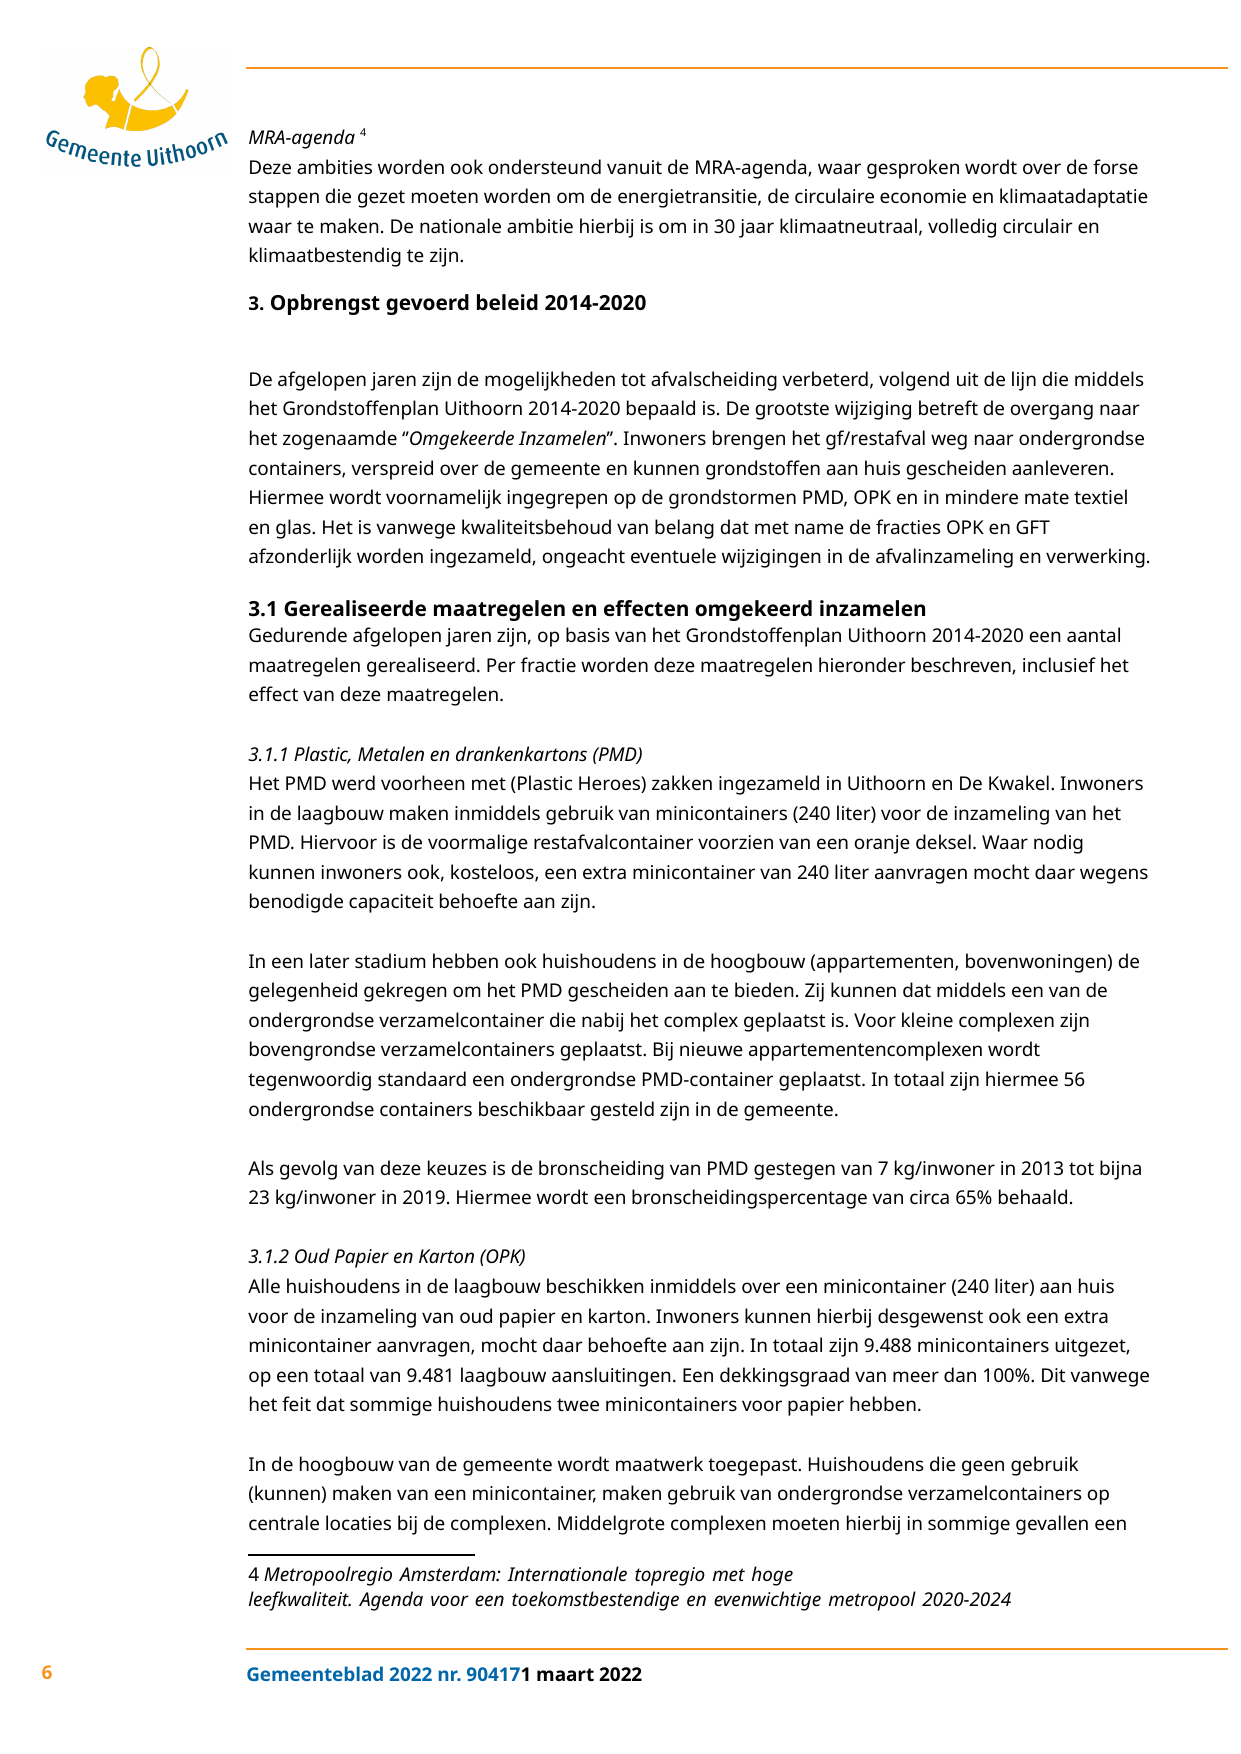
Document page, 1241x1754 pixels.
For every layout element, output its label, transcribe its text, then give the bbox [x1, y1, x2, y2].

text Metropoolregio Amsterdam: Internationale topregio met hoge leefkwaliteit. Agenda voor een toekomstbestendige en evenwichtige metropool 2020-2024 [248, 1561, 1152, 1612]
text De afgelopen jaren zijn de mogelijkheden tot afvalscheiding verbeterd, volgend uit de lijn die middels het Grondstoffenplan Uithoorn 2014-2020 bepaald is. De grootste wijziging betreft de overgang naar het zogenaamde ‘’Omgekeerde Inzamelen’’. Inwoners brengen het gf/restafval weg naar ondergrondse containers, verspreid over de gemeente en kunnen grondstoffen aan huis gescheiden aanleveren. Hiermee wordt voornamelijk ingegrepen op de grondstormen PMD, OPK en in mindere mate textiel en glas. Het is vanwege kwaliteitsbehoud van belang dat met name de fracties OPK en GFT afzonderlijk worden ingezameld, ongeacht eventuele wijzigingen in de afvalinzameling en verwerking. [248, 366, 1152, 569]
text Gedurende afgelopen jaren zijn, op basis van het Grondstoffenplan Uithoorn 2014-2020 een aantal maatregelen gerealiseerd. Per fractie worden deze maatregelen hieronder beschreven, inclusief het effect van deze maatregelen. [248, 622, 1152, 707]
text 3. Opbrengst gevoerd beleid 2014-2020 [248, 288, 1152, 317]
text 3.1.2 Oud Papier en Karton (OPK) [248, 1244, 1152, 1269]
text Deze ambities worden ook ondersteund vanuit de MRA-agenda, waar gesproken wordt over de forse stappen die gezet moeten worden om de energietransitie, de circulaire economie en klimaatadaptatie waar te maken. De nationale ambitie hierbij is om in 30 jaar klimaatneutraal, volledig circulair en klimaatbestendig te zijn. [248, 154, 1152, 268]
text 3.1 Gerealiseerde maatregelen en effecten omgekeerd inzamelen [248, 594, 1152, 622]
text In de hoogbouw van de gemeente wordt maatwerk toegepast. Huishoudens die geen gebruik (kunnen) maken van een minicontainer, maken gebruik van ondergrondse verzamelcontainers op centrale locaties bij de complexen. Middelgrote complexen moeten hierbij in sommige gevallen een [248, 1451, 1152, 1536]
picture [41, 47, 231, 172]
text 3.1.1 Plastic, Metalen en drankenkartons (PMD) [248, 741, 1152, 766]
text Als gevolg van deze keuzes is de bronscheiding van PMD gestegen van 7 kg/inwoner in 2013 tot bijna 23 kg/inwoner in 2019. Hiermee wordt een bronscheidingspercentage van circa 65% behaald. [248, 1155, 1152, 1210]
text MRA-agenda [248, 124, 1152, 150]
text Alle huishoudens in de laagbouw beschikken inmiddels over een minicontainer (240 liter) aan huis voor de inzameling van oud papier en karton. Inwoners kunnen hierbij desgewenst ook een extra minicontainer aanvragen, mocht daar behoefte aan zijn. In totaal zijn 9.488 minicontainers uitgezet, op een totaal van 9.481 laagbouw aansluitingen. Een dekkingsgraad van meer dan 100%. Dit vanwege het feit dat sommige huishoudens twee minicontainers voor papier hebben. [248, 1273, 1152, 1417]
text In een later stadium hebben ook huishoudens in de hoogbouw (appartementen, bovenwoningen) de gelegenheid gekregen om het PMD gescheiden aan te bieden. Zij kunnen dat middels een van de ondergrondse verzamelcontainer die nabij het complex geplaatst is. Voor kleine complexen zijn bovengrondse verzamelcontainers geplaatst. Bij nieuwe appartementencomplexen wordt tegenwoordig standaard een ondergrondse PMD-container geplaatst. In totaal zijn hiermee 56 ondergrondse containers beschikbaar gesteld zijn in de gemeente. [248, 948, 1152, 1121]
text Het PMD werd voorheen met (Plastic Heroes) zakken ingezameld in Uithoorn en De Kwakel. Inwoners in de laagbouw maken inmiddels gebruik van minicontainers (240 liter) voor de inzameling van het PMD. Hiervoor is de voormalige restafvalcontainer voorzien van een oranje deksel. Waar nodig kunnen inwoners ook, kosteloos, een extra minicontainer van 240 liter aanvragen mocht daar wegens benodigde capaciteit behoefte aan zijn. [248, 770, 1152, 914]
